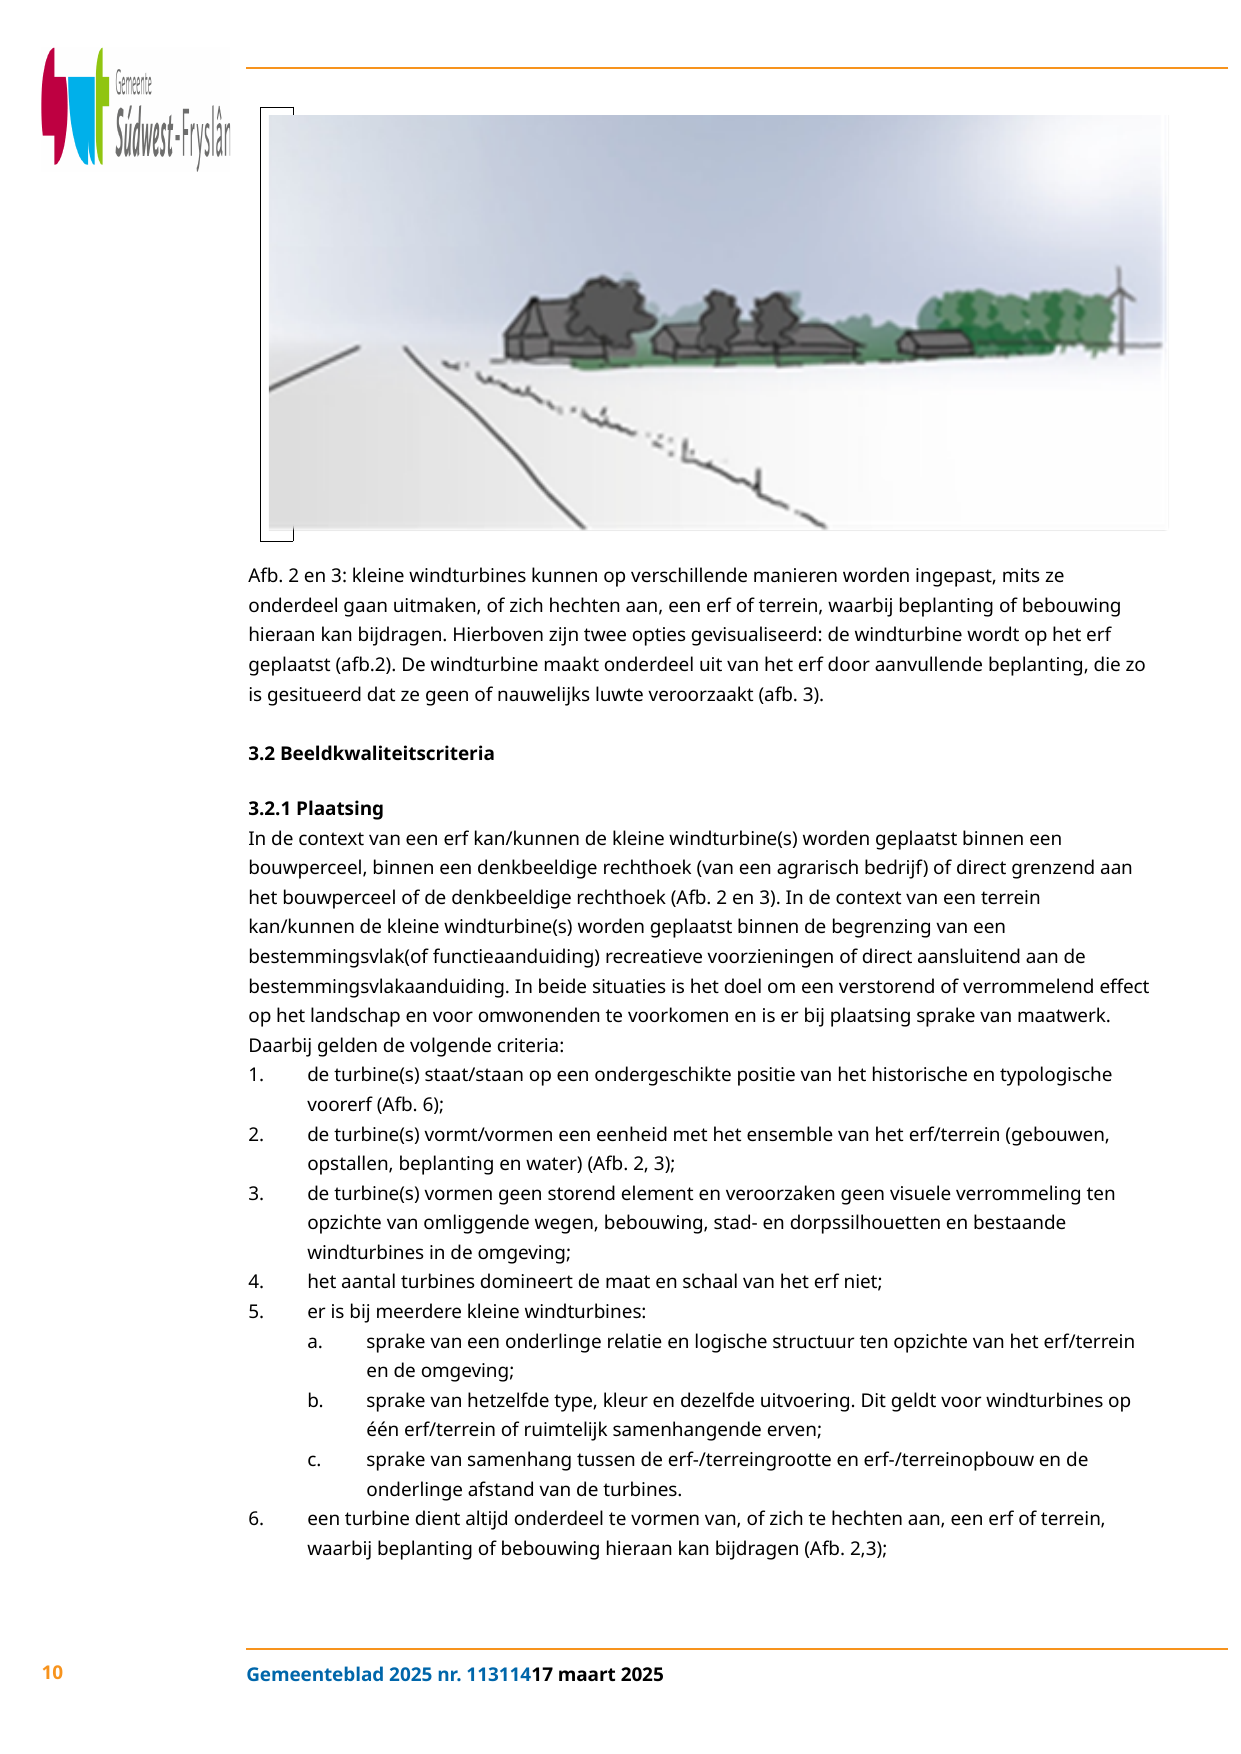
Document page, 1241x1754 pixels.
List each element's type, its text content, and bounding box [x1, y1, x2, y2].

list de turbine(s) staat/staan op een ondergeschikte positie van het historische en typologische voorerf (Afb. 6); [248, 1062, 1152, 1117]
text 3.2.1 Plaatsing [248, 795, 1152, 821]
list er is bij meerdere kleine windturbines: [248, 1298, 1152, 1324]
text 3.2 Beeldkwaliteitscriteria [248, 740, 1152, 766]
text In de context van een erf kan/kunnen de kleine windturbine(s) worden geplaatst binnen een bouwperceel, binnen een denkbeeldige rechthoek (van een agrarisch bedrijf) of direct grenzend aan het bouwperceel of de denkbeeldige rechthoek (Afb. 2 en 3). In de context van een terrein kan/kunnen de kleine windturbine(s) worden geplaatst binnen de begrenzing van een bestemmingsvlak(of functieaanduiding) recreatieve voorzieningen of direct aansluitend aan de bestemmingsvlakaanduiding. In beide situaties is het doel om een verstorend of verrommelend effect op het landschap en voor omwonenden te voorkomen en is er bij plaatsing sprake van maatwerk. [248, 825, 1152, 1028]
list een turbine dient altijd onderdeel te vormen van, of zich te hechten aan, een erf of terrein, waarbij beplanting of bebouwing hieraan kan bijdragen (Afb. 2,3); [248, 1505, 1152, 1561]
text Afb. 2 en 3: kleine windturbines kunnen op verschillende manieren worden ingepast, mits ze onderdeel gaan uitmaken, of zich hechten aan, een erf of terrein, waarbij beplanting of bebouwing hieraan kan bijdragen. Hierboven zijn twee opties gevisualiseerd: de windturbine wordt op het erf geplaatst (afb.2). De windturbine maakt onderdeel uit van het erf door aanvullende beplanting, die zo is gesitueerd dat ze geen of nauwelijks luwte veroorzaakt (afb. 3). [248, 562, 1152, 707]
list sprake van een onderlinge relatie en logische structuur ten opzichte van het erf/terrein en de omgeving; [307, 1328, 1152, 1383]
list sprake van hetzelfde type, kleur en dezelfde uitvoering. Dit geldt voor windturbines op één erf/terrein of ruimtelijk samenhangende erven; [307, 1387, 1152, 1442]
list de turbine(s) vormen geen storend element en veroorzaken geen visuele verrommeling ten opzichte van omliggende wegen, bebouwing, stad- en dorpssilhouetten en bestaande windturbines in de omgeving; [248, 1180, 1152, 1265]
list sprake van samenhang tussen de erf-/terreingrootte en erf-/terreinopbouw en de onderlinge afstand van de turbines. [307, 1446, 1152, 1501]
text Daarbij gelden de volgende criteria: [248, 1032, 1152, 1058]
picture [268, 115, 1173, 533]
list de turbine(s) vormt/vormen een eenheid met het ensemble van het erf/terrein (gebouwen, opstallen, beplanting en water) (Afb. 2, 3); [248, 1121, 1152, 1176]
picture [41, 47, 231, 172]
list het aantal turbines domineert de maat en schaal van het erf niet; [248, 1269, 1152, 1294]
